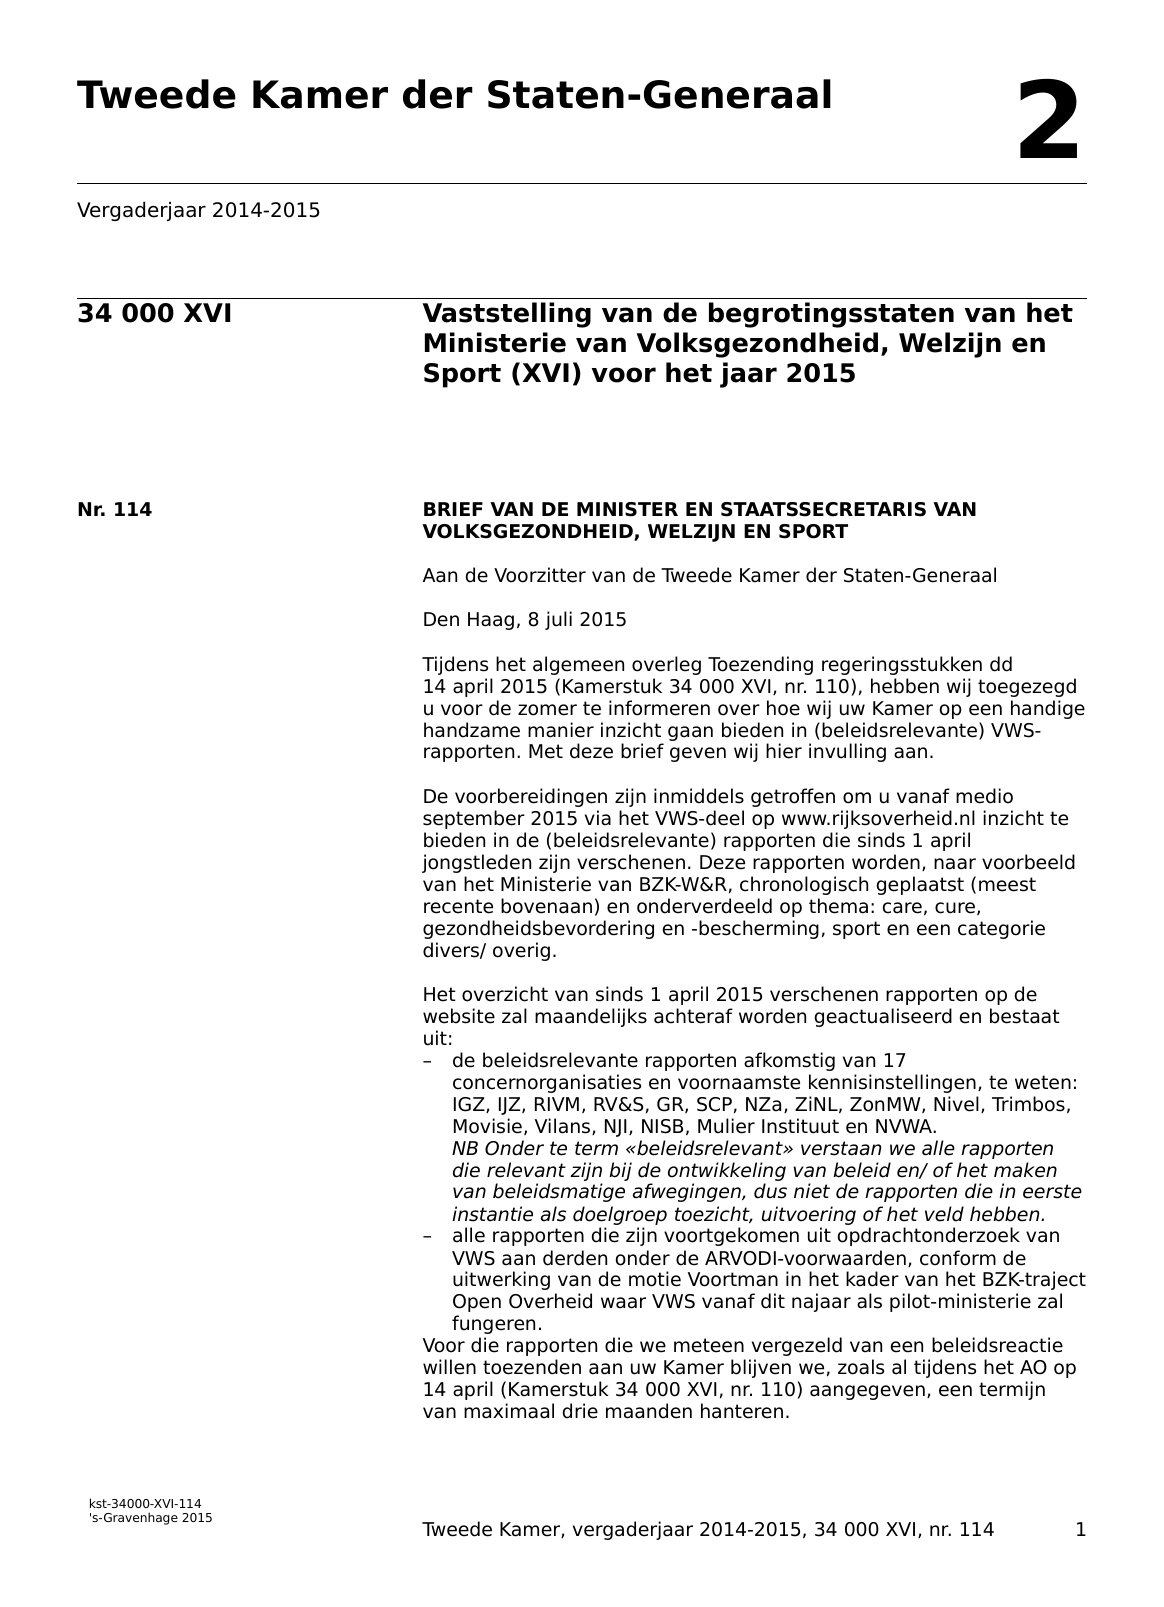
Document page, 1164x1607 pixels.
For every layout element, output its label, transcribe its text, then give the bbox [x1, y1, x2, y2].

text Den Haag, 8 juli 2015 [422, 609, 1087, 631]
text – alle rapporten die zijn voortgekomen uit opdrachtonderzoek van VWS aan derden onder de ARVODI-voorwaarden, conform de uitwerking van de motie Voortman in het kader van het BZK-traject Open Overheid waar VWS vanaf dit najaar als pilot-ministerie zal fungeren. [422, 1225, 1087, 1335]
text Het overzicht van sinds 1 april 2015 verschenen rapporten op de website zal maandelijks achteraf worden geactualiseerd en bestaat uit: [422, 984, 1087, 1049]
subtitle Nr. 114 BRIEF VAN DE MINISTER EN STAATSSECRETARIS VAN VOLKSGEZONDHEID, WELZIJN EN SPORT [77, 499, 1087, 543]
text kst-34000-XVI-114 [88, 1497, 323, 1511]
text De voorbereidingen zijn inmiddels getroffen om u vanaf medio september 2015 via het VWS-deel op www.rijksoverheid.nl inzicht te bieden in de (beleidsrelevante) rapporten die sinds 1 april jongstleden zijn verschenen. Deze rapporten worden, naar voorbeeld van het Ministerie van BZK-W&R, chronologisch geplaatst (meest recente bovenaan) en onderverdeeld op thema: care, cure, gezondheidsbevordering en -bescherming, sport en een categorie divers/ overig. [422, 786, 1087, 961]
text Tijdens het algemeen overleg Toezending regeringsstukken dd 14 april 2015 (Kamerstuk 34 000 XVI, nr. 110), hebben wij toegezegd u voor de zomer te informeren over hoe wij uw Kamer op een handige handzame manier inzicht gaan bieden in (beleidsrelevante) VWS-rapporten. Met deze brief geven wij hier invulling aan. [422, 653, 1087, 763]
table_header 2 [886, 59, 1087, 183]
text Voor die rapporten die we meteen vergezeld van een beleidsreactie willen toezenden aan uw Kamer blijven we, zoals al tijdens het AO op 14 april (Kamerstuk 34 000 XVI, nr. 110) aangegeven, een termijn van maximaal drie maanden hanteren. [422, 1335, 1087, 1423]
text NB Onder te term «beleidsrelevant» verstaan we alle rapporten die relevant zijn bij de ontwikkeling van beleid en/ of het maken van beleidsmatige afwegingen, dus niet de rapporten die in eerste instantie als doelgroep toezicht, uitvoering of het veld hebben. [452, 1137, 1087, 1225]
text – de beleidsrelevante rapporten afkomstig van 17 concernorganisaties en voornaamste kennisinstellingen, te weten: IGZ, IJZ, RIVM, RV&S, GR, SCP, NZa, ZiNL, ZonMW, Nivel, Trimbos, Movisie, Vilans, NJI, NISB, Mulier Instituut en NVWA. [422, 1049, 1087, 1137]
subtitle 34 000 XVI Vaststelling van de begrotingsstaten van het Ministerie van Volksgezondheid, Welzijn en Sport (XVI) voor het jaar 2015 [77, 299, 1087, 388]
text 's-Gravenhage 2015 [88, 1511, 323, 1525]
table_header Tweede Kamer der Staten-Generaal [77, 59, 886, 183]
text Aan de Voorzitter van de Tweede Kamer der Staten-Generaal [422, 565, 1087, 587]
table_cell Vergaderjaar 2014-2015 [77, 184, 1087, 298]
